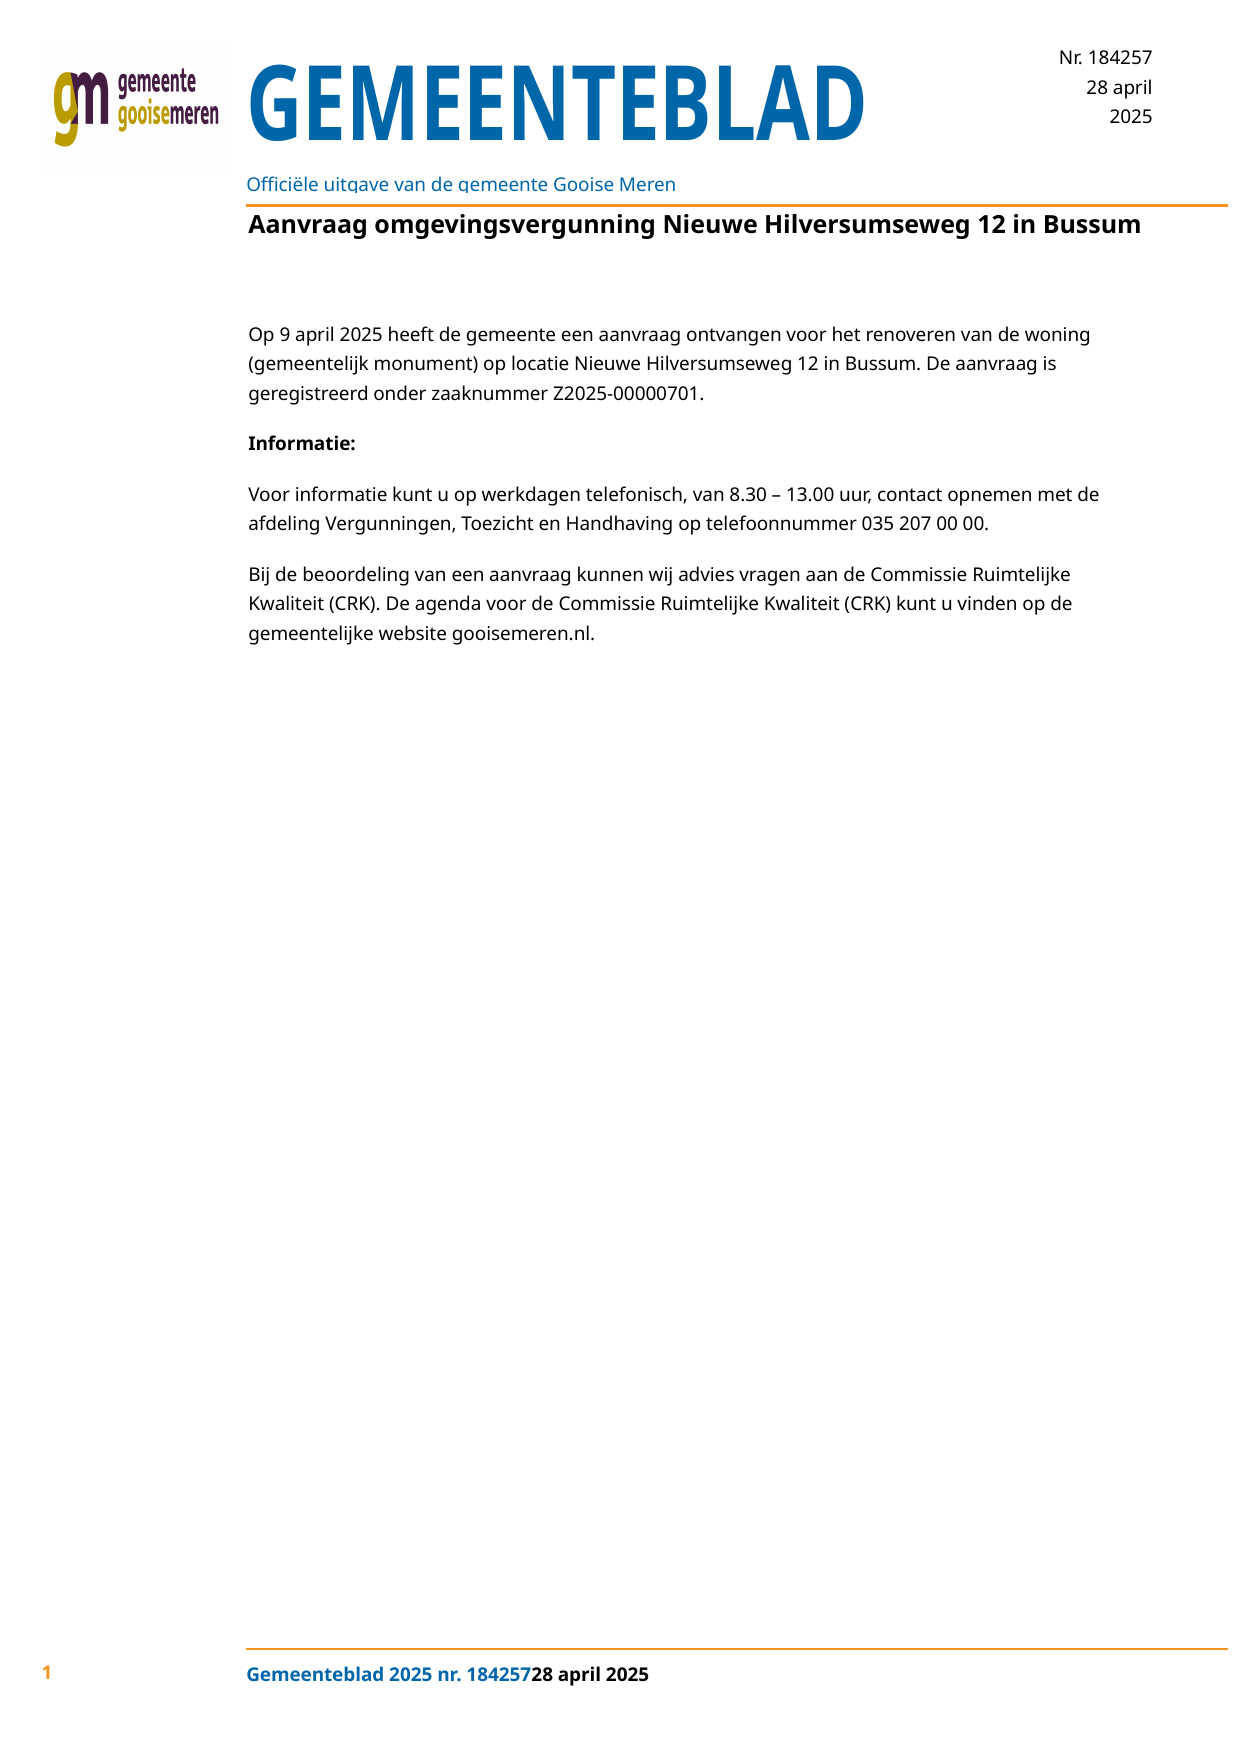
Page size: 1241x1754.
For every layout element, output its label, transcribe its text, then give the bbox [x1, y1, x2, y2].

text Bij de beoordeling van een aanvraag kunnen wij advies vragen aan de Commissie Ruimtelijke Kwaliteit (CRK). De agenda voor de Commissie Ruimtelijke Kwaliteit (CRK) kunt u vinden op de gemeentelijke website gooisemeren.nl. [248, 561, 1152, 646]
text Op 9 april 2025 heeft de gemeente een aanvraag ontvangen voor het renoveren van de woning (gemeentelijk monument) op locatie Nieuwe Hilversumseweg 12 in Bussum. De aanvraag is geregistreerd onder zaaknummer Z2025-00000701. [248, 321, 1152, 406]
text Informatie: [248, 430, 1152, 456]
text Aanvraag omgevingsvergunning Nieuwe Hilversumseweg 12 in Bussum [248, 207, 1152, 241]
text Voor informatie kunt u op werkdagen telefonisch, van 8.30 – 13.00 uur, contact opnemen met de afdeling Vergunningen, Toezicht en Handhaving op telefoonnummer 035 207 00 00. [248, 481, 1152, 536]
picture [41, 47, 231, 172]
